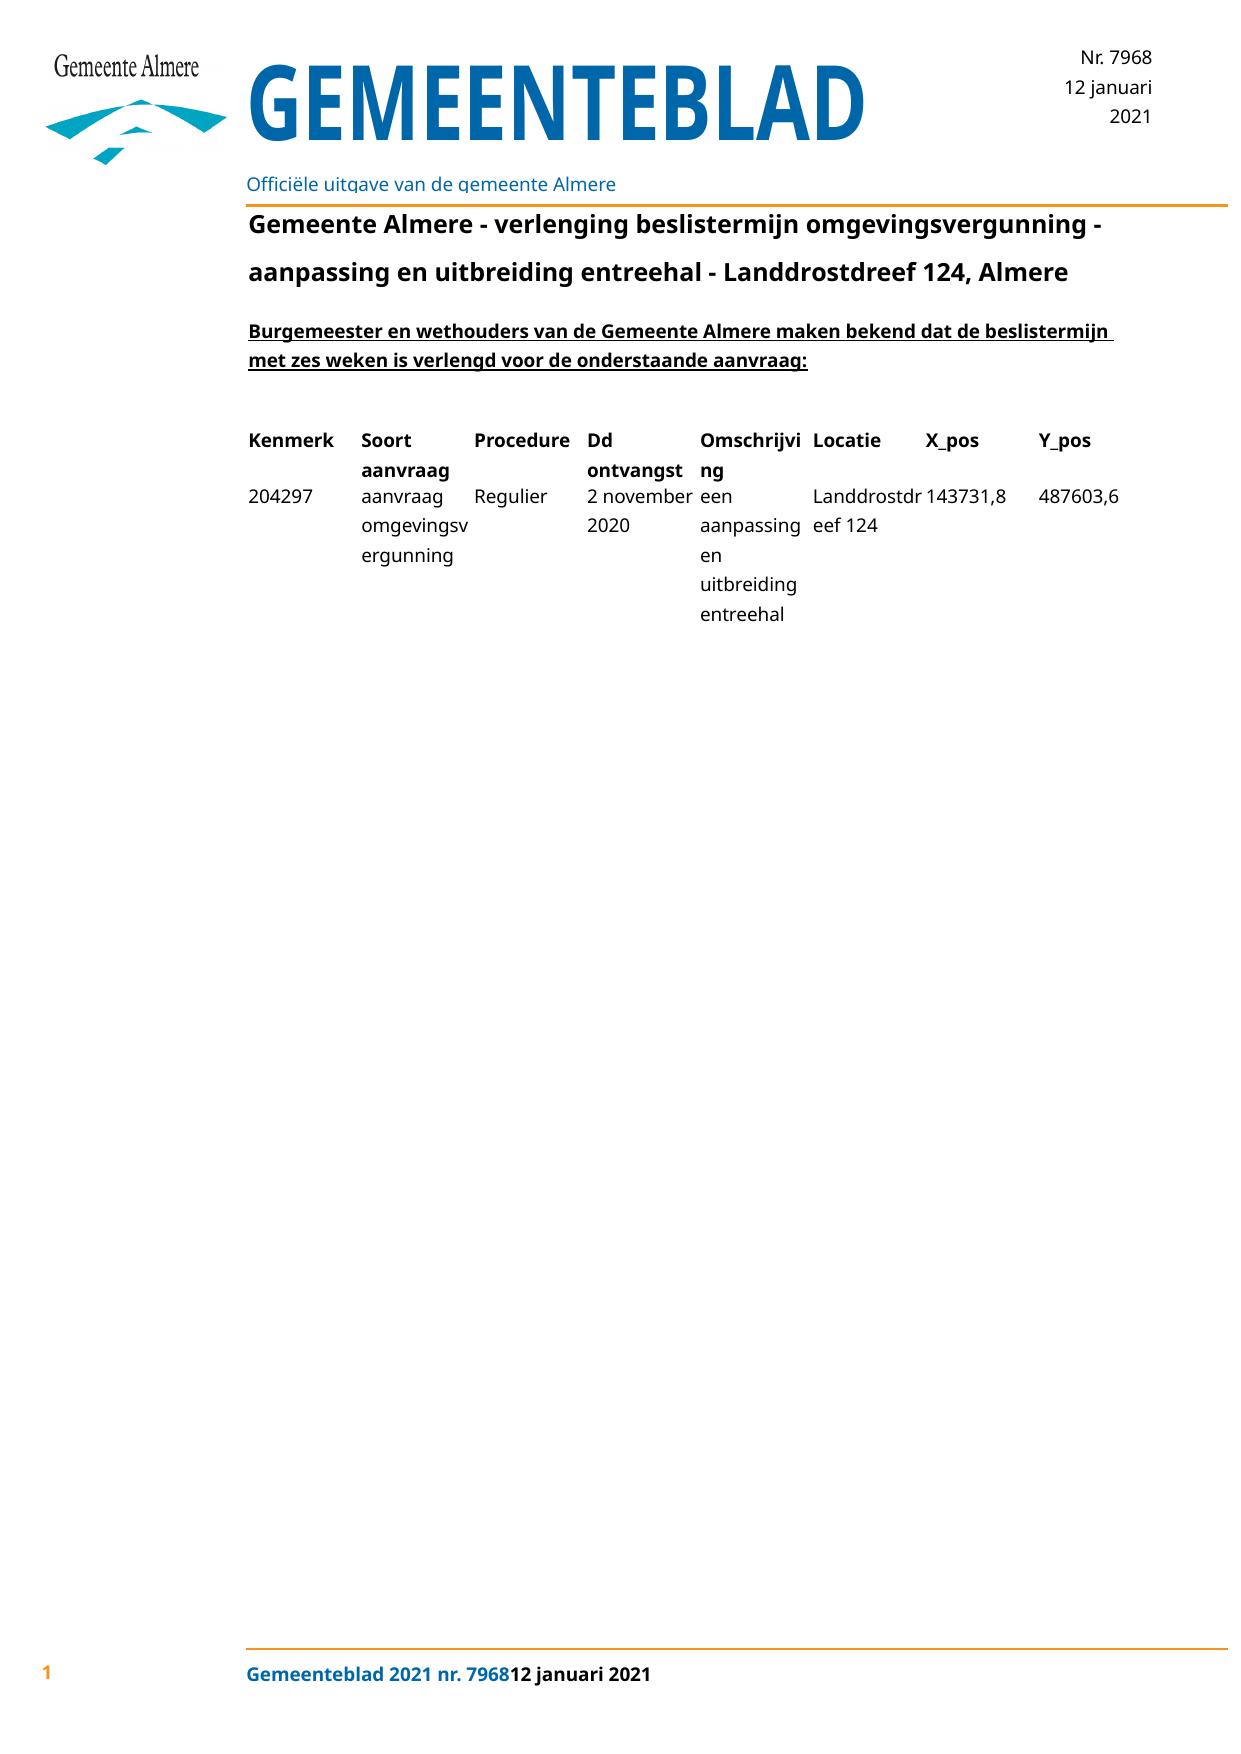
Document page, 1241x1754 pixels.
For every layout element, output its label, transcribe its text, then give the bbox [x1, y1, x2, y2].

table_header Locatie [813, 428, 926, 483]
table_header Y_pos [1039, 428, 1152, 483]
table_header Soort aanvraag [361, 428, 474, 483]
table_header Procedure [474, 428, 587, 483]
table_cell een aanpassing en uitbreiding entreehal [700, 483, 813, 627]
table_header X_pos [926, 428, 1038, 483]
table_cell 143731,8 [926, 483, 1038, 627]
table_cell Regulier [474, 483, 587, 627]
table_header Omschrijving [700, 428, 813, 483]
table_header Dd ontvangst [587, 428, 700, 483]
text Burgemeester en wethouders van de Gemeente Almere maken bekend dat de beslistermijn met zes weken is verlengd voor de onderstaande aanvraag: [248, 318, 1152, 373]
table_header Kenmerk [248, 428, 361, 483]
table_cell 204297 [248, 483, 361, 627]
table_cell 2 november 2020 [587, 483, 700, 627]
text Gemeente Almere - verlenging beslistermijn omgevingsvergunning - aanpassing en uitbreiding entreehal - Landdrostdreef 124, Almere [248, 207, 1152, 288]
table_cell Landdrostdreef 124 [813, 483, 926, 627]
table_cell aanvraag omgevingsvergunning [361, 483, 474, 627]
picture [41, 47, 231, 172]
table_cell 487603,6 [1039, 483, 1152, 627]
